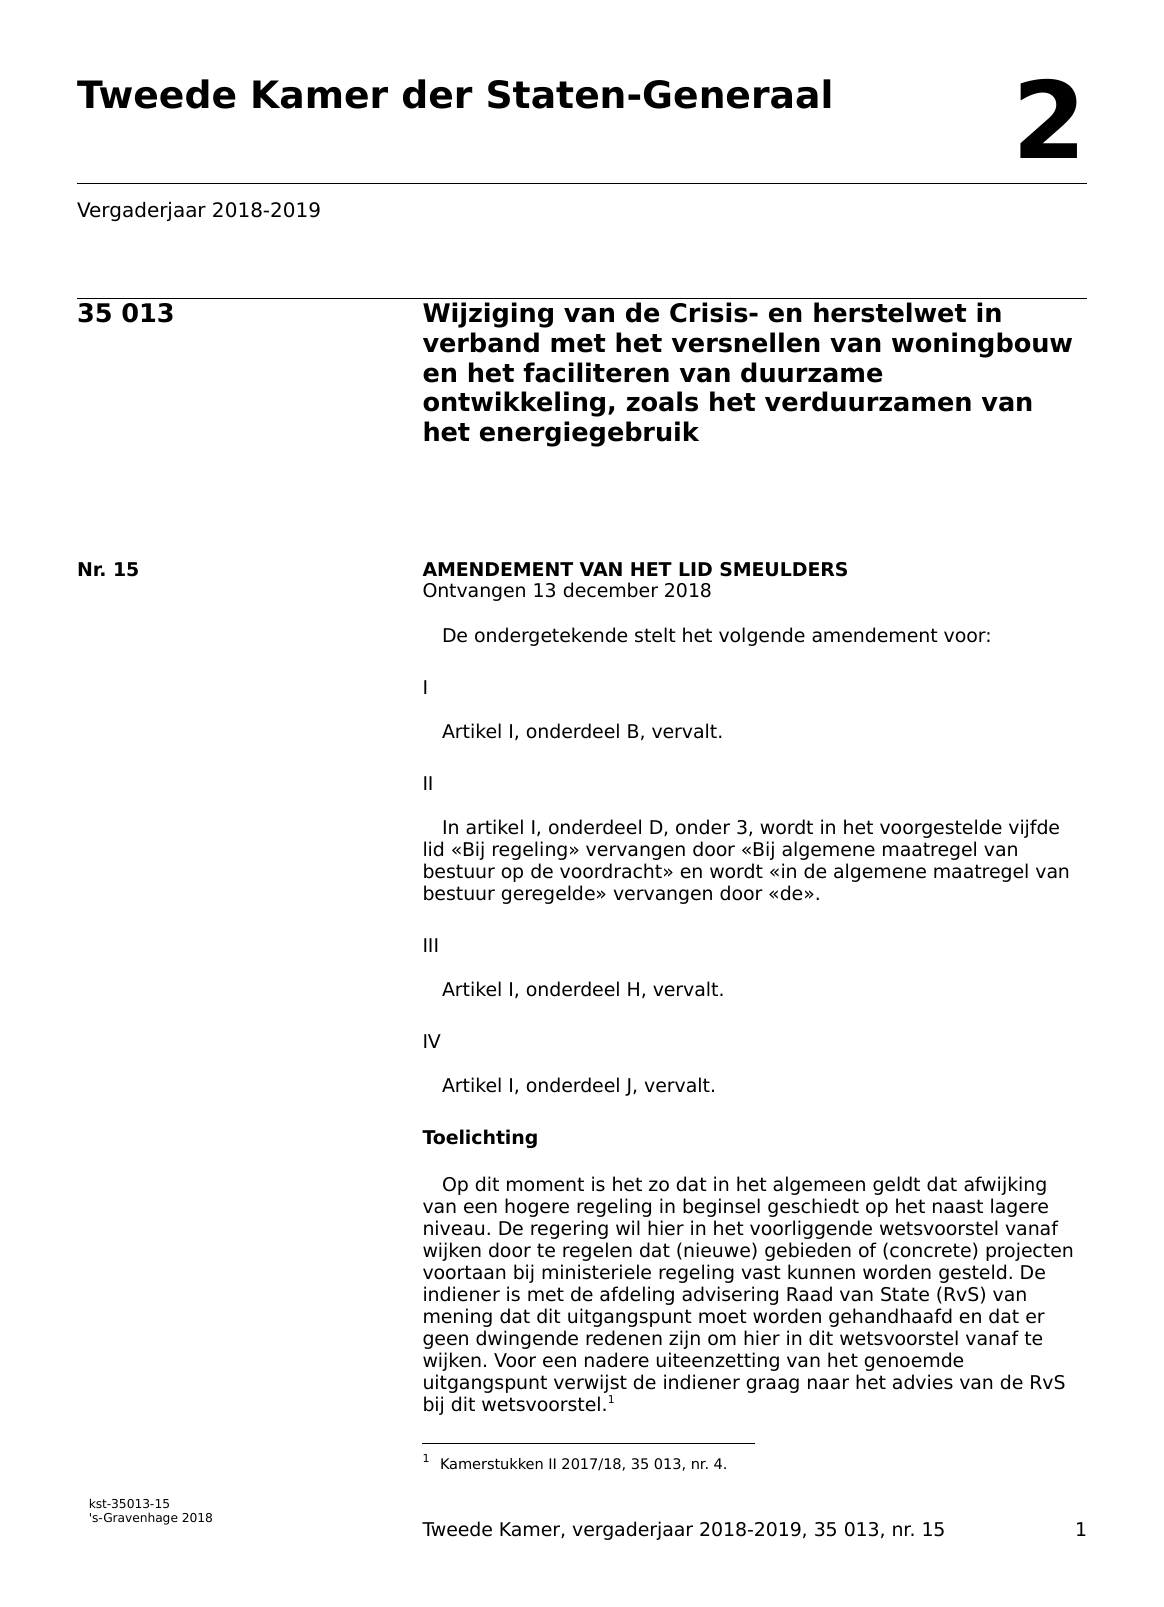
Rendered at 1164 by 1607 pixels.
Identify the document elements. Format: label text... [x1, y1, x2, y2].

table_header Tweede Kamer der Staten-Generaal [77, 59, 886, 183]
table_header 2 [886, 59, 1087, 183]
text Kamerstukken II 2017/18, 35 013, nr. 4. [422, 1452, 1087, 1474]
text Ontvangen 13 december 2018 [422, 580, 1087, 602]
subtitle I [422, 677, 1087, 698]
text kst-35013-15 [88, 1497, 323, 1511]
text De ondergetekende stelt het volgende amendement voor: [422, 624, 1087, 647]
text In artikel I, onderdeel D, onder 3, wordt in het voorgestelde vijfde lid «Bij regeling» vervangen door «Bij algemene maatregel van bestuur op de voordracht» en wordt «in de algemene maatregel van bestuur geregelde» vervangen door «de». [422, 817, 1087, 905]
table_cell Vergaderjaar 2018-2019 [77, 184, 1087, 298]
subtitle 35 013 Wijziging van de Crisis- en herstelwet in verband met het versnellen van woningbouw en het faciliteren van duurzame ontwikkeling, zoals het verduurzamen van het energiegebruik [77, 299, 1087, 447]
text Op dit moment is het zo dat in het algemeen geldt dat afwijking van een hogere regeling in beginsel geschiedt op het naast lagere niveau. De regering wil hier in het voorliggende wetsvoorstel vanaf wijken door te regelen dat (nieuwe) gebieden of (concrete) projecten voortaan bij ministeriele regeling vast kunnen worden gesteld. De indiener is met de afdeling advisering Raad van State (RvS) van mening dat dit uitgangspunt moet worden gehandhaafd en dat er geen dwingende redenen zijn om hier in dit wetsvoorstel vanaf te wijken. Voor een nadere uiteenzetting van het genoemde uitgangspunt verwijst de indiener graag naar het advies van de RvS bij dit wetsvoorstel. [422, 1174, 1087, 1416]
subtitle IV [422, 1031, 1087, 1053]
text Artikel I, onderdeel H, vervalt. [422, 979, 1087, 1001]
subtitle Nr. 15 AMENDEMENT VAN HET LID SMEULDERS [77, 558, 1087, 580]
text 's-Gravenhage 2018 [88, 1511, 323, 1525]
subtitle II [422, 773, 1087, 795]
text Artikel I, onderdeel J, vervalt. [422, 1075, 1087, 1097]
subtitle III [422, 935, 1087, 957]
subtitle Toelichting [422, 1127, 1087, 1149]
text Artikel I, onderdeel B, vervalt. [422, 721, 1087, 743]
